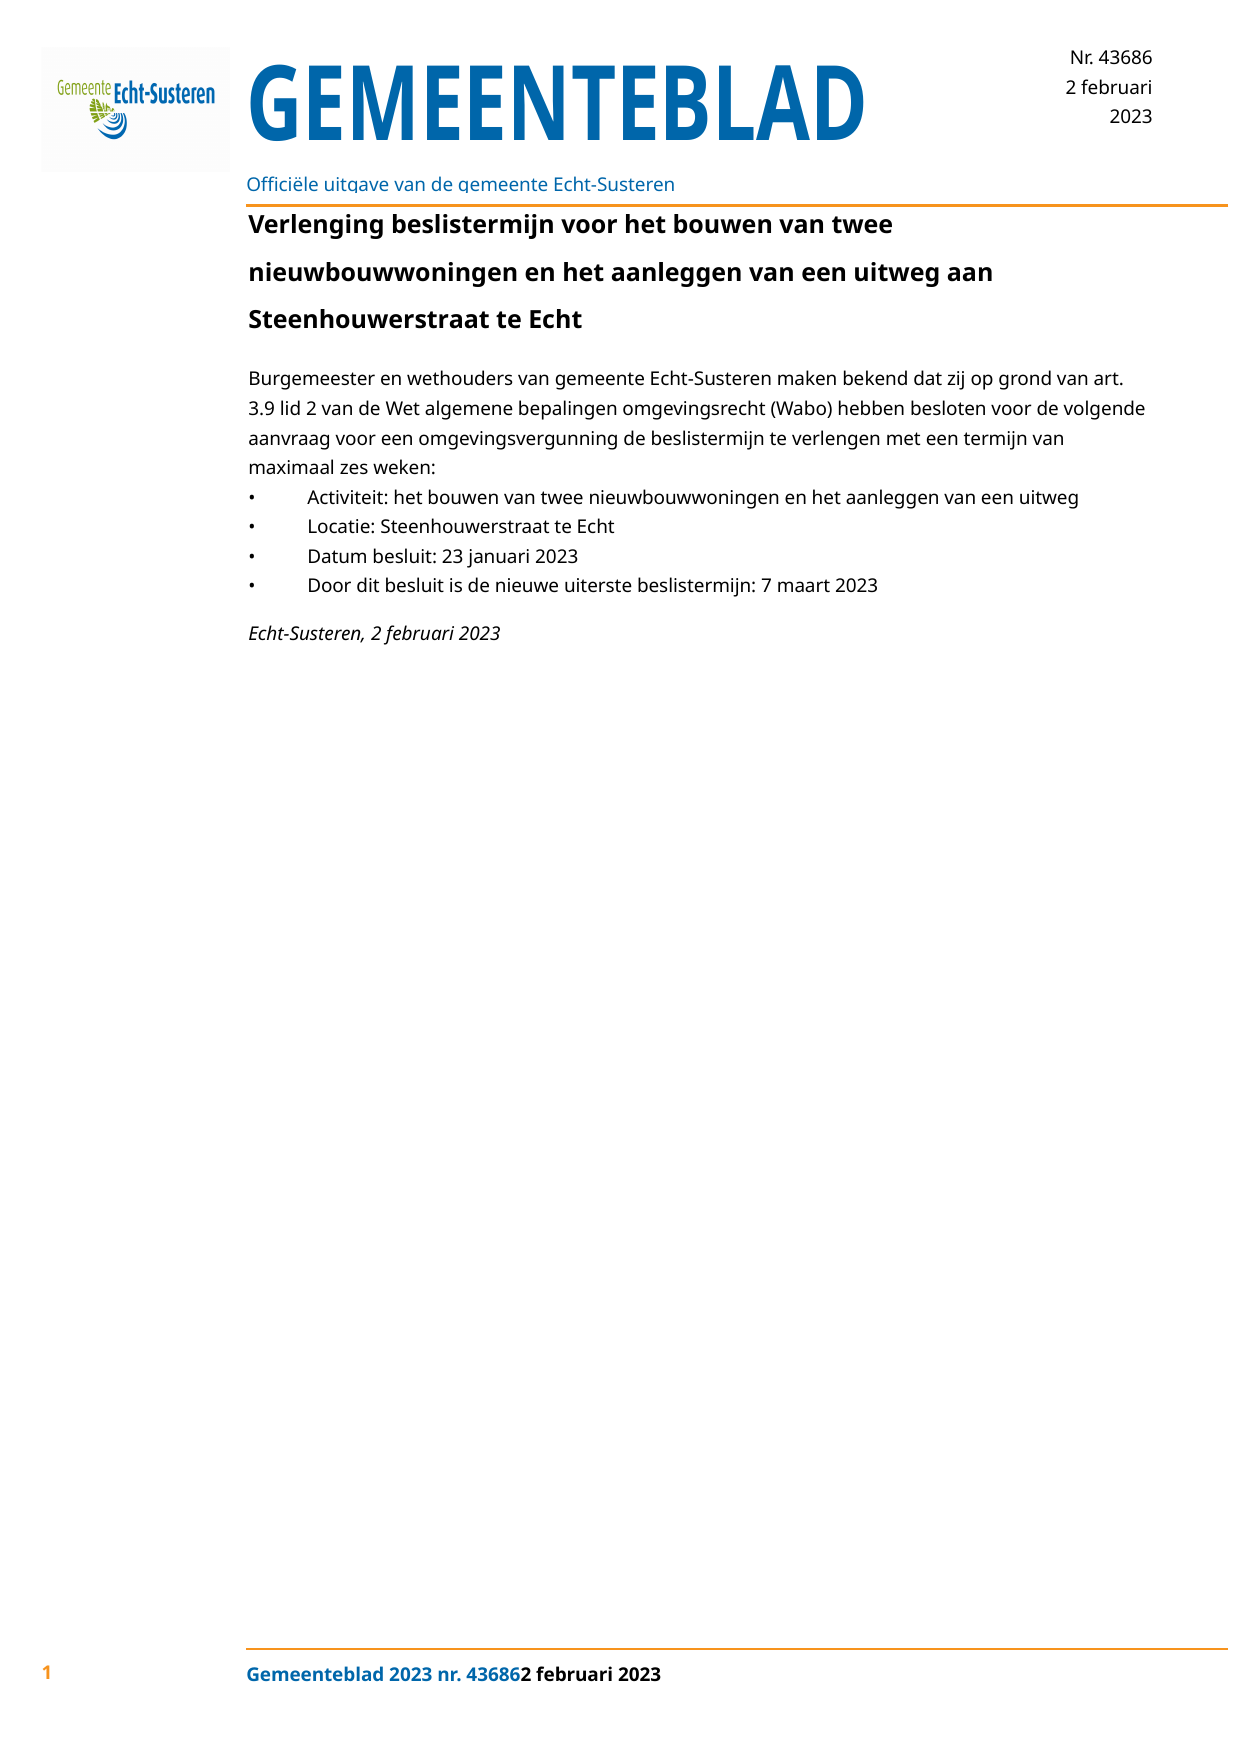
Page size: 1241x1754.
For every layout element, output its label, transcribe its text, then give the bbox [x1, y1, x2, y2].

list Activiteit: het bouwen van twee nieuwbouwwoningen en het aanleggen van een uitweg [248, 484, 1152, 509]
text Burgemeester en wethouders van gemeente Echt-Susteren maken bekend dat zij op grond van art. 3.9 lid 2 van de Wet algemene bepalingen omgevingsrecht (Wabo) hebben besloten voor de volgende aanvraag voor een omgevingsvergunning de beslistermijn te verlengen met een termijn van maximaal zes weken: [248, 366, 1152, 480]
text Echt-Susteren, 2 februari 2023 [248, 620, 1152, 646]
picture [41, 47, 231, 172]
list Door dit besluit is de nieuwe uiterste beslistermijn: 7 maart 2023 [248, 573, 1152, 598]
text Verlenging beslistermijn voor het bouwen van twee nieuwbouwwoningen en het aanleggen van een uitweg aan Steenhouwerstraat te Echt [248, 207, 1152, 336]
list Locatie: Steenhouwerstraat te Echt [248, 513, 1152, 539]
list Datum besluit: 23 januari 2023 [248, 543, 1152, 569]
